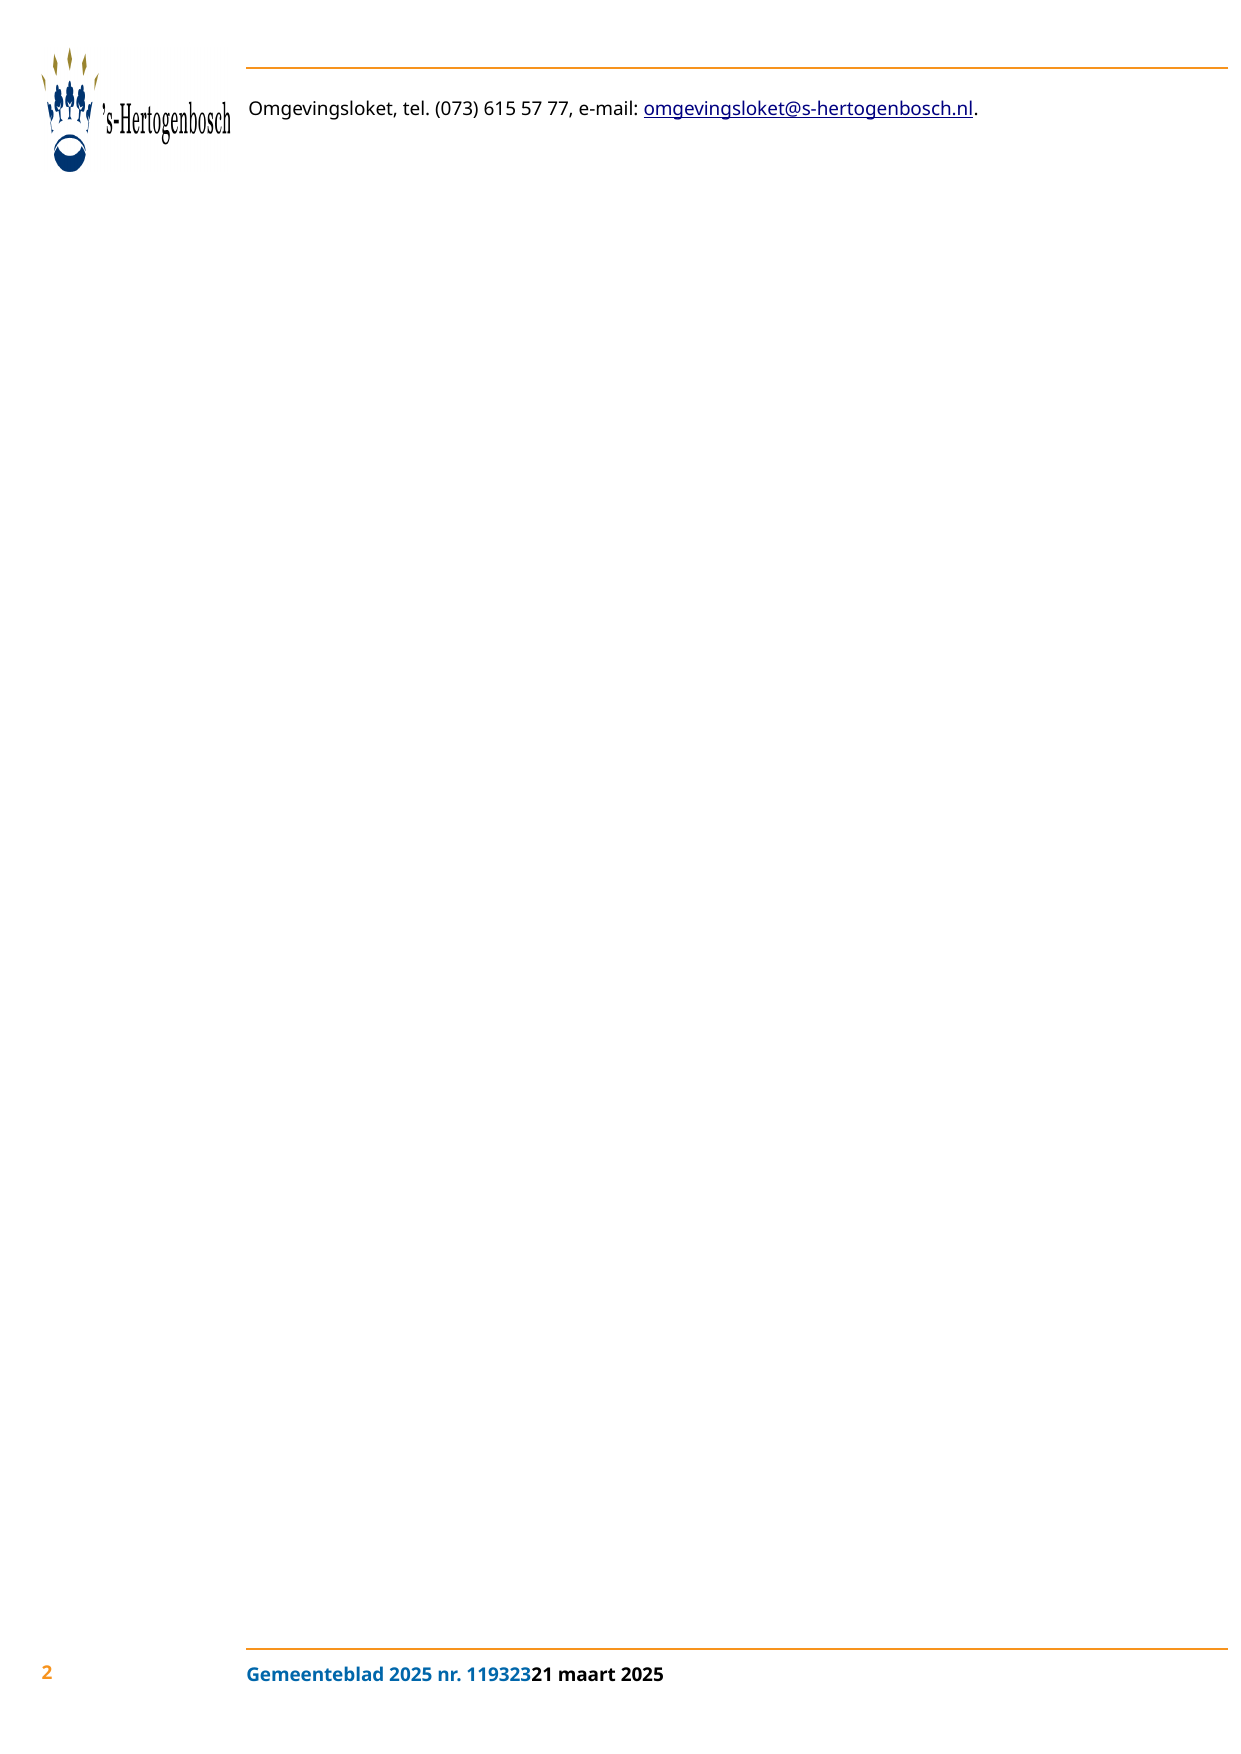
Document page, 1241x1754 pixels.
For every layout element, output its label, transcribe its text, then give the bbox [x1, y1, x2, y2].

picture [41, 47, 231, 172]
text Omgevingsloket, tel. (073) 615 57 77, e-mail: omgevingsloket@s-hertogenbosch.nl. [248, 95, 1152, 121]
